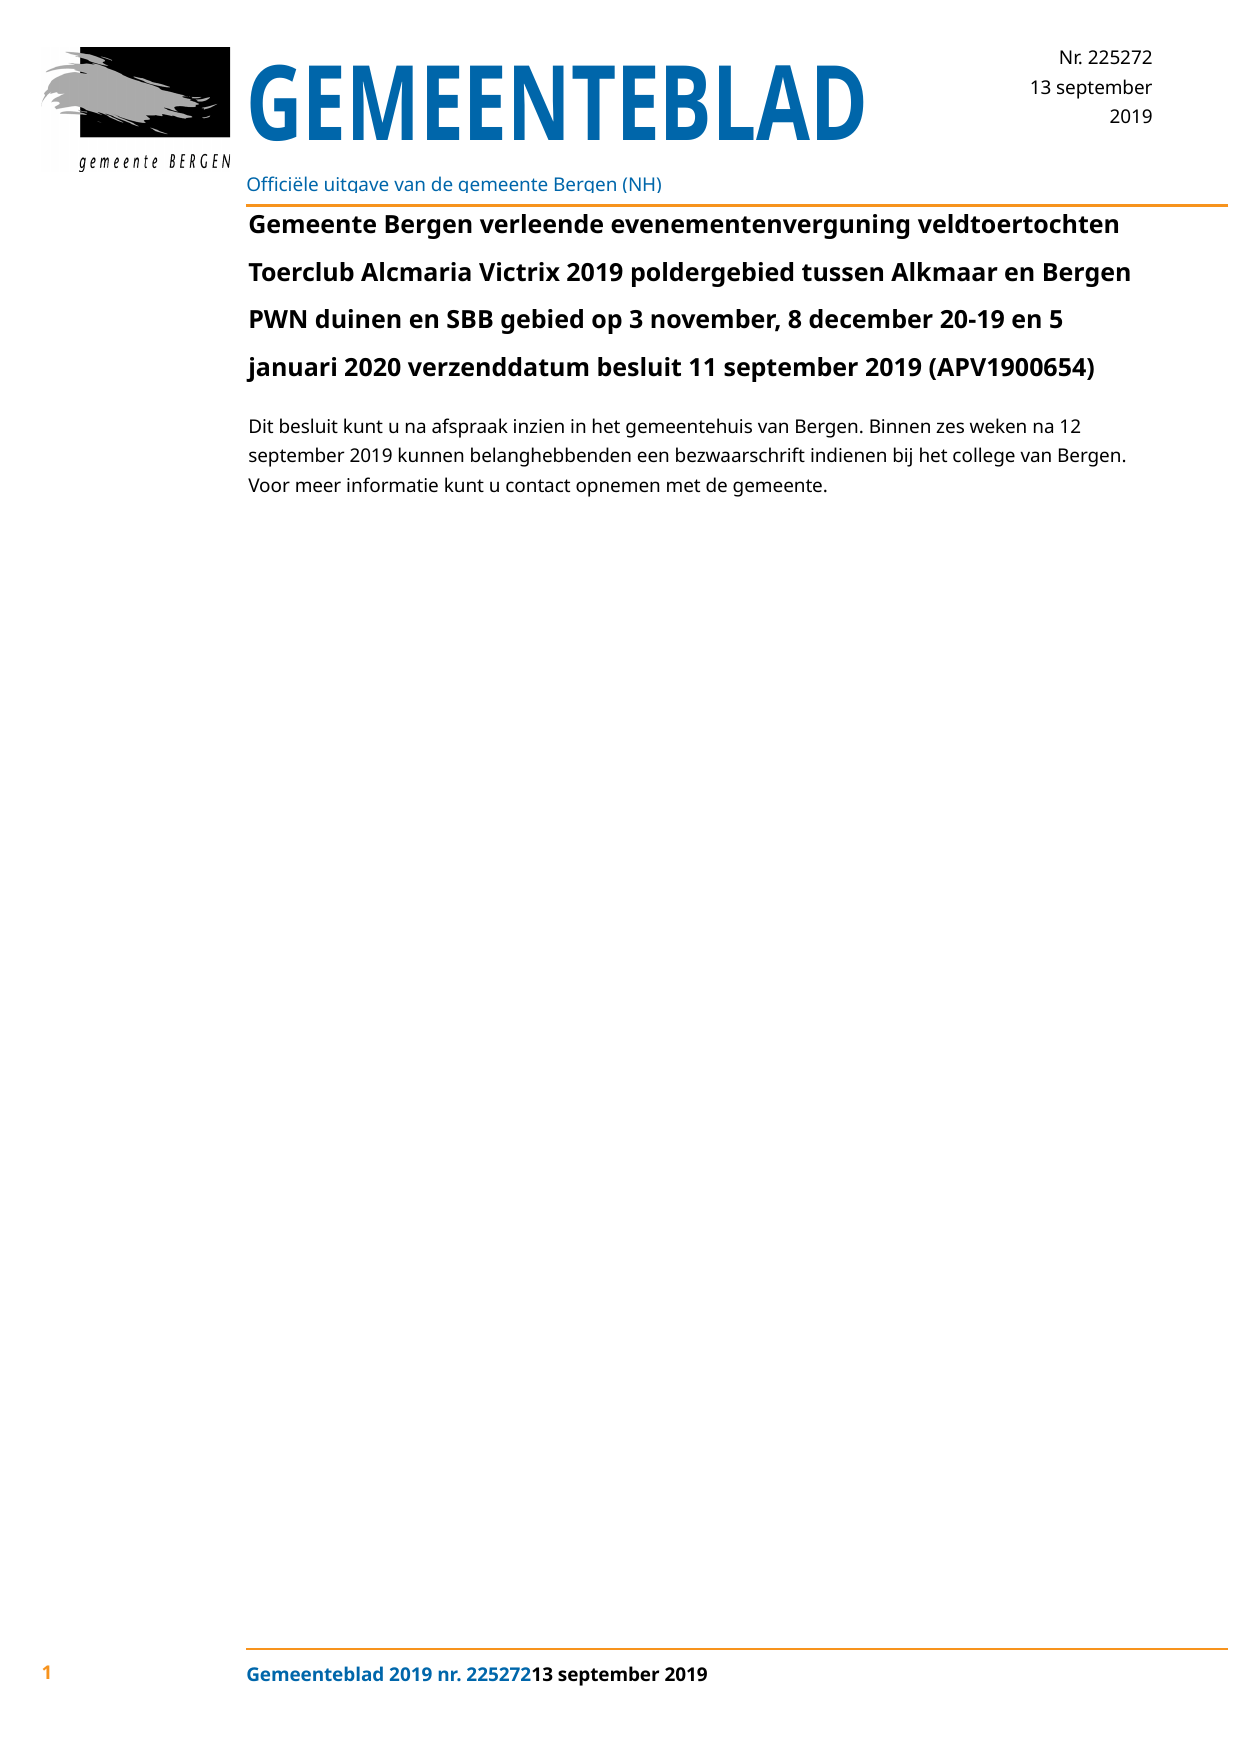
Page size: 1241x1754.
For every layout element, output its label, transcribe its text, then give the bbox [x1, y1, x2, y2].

text Dit besluit kunt u na afspraak inzien in het gemeentehuis van Bergen. Binnen zes weken na 12 september 2019 kunnen belanghebbenden een bezwaarschrift indienen bij het college van Bergen. Voor meer informatie kunt u contact opnemen met de gemeente. [248, 413, 1152, 498]
picture [41, 47, 231, 172]
text Gemeente Bergen verleende evenementenverguning veldtoertochten Toerclub Alcmaria Victrix 2019 poldergebied tussen Alkmaar en Bergen PWN duinen en SBB gebied op 3 november, 8 december 20-19 en 5 januari 2020 verzenddatum besluit 11 september 2019 (APV1900654) [248, 207, 1152, 384]
